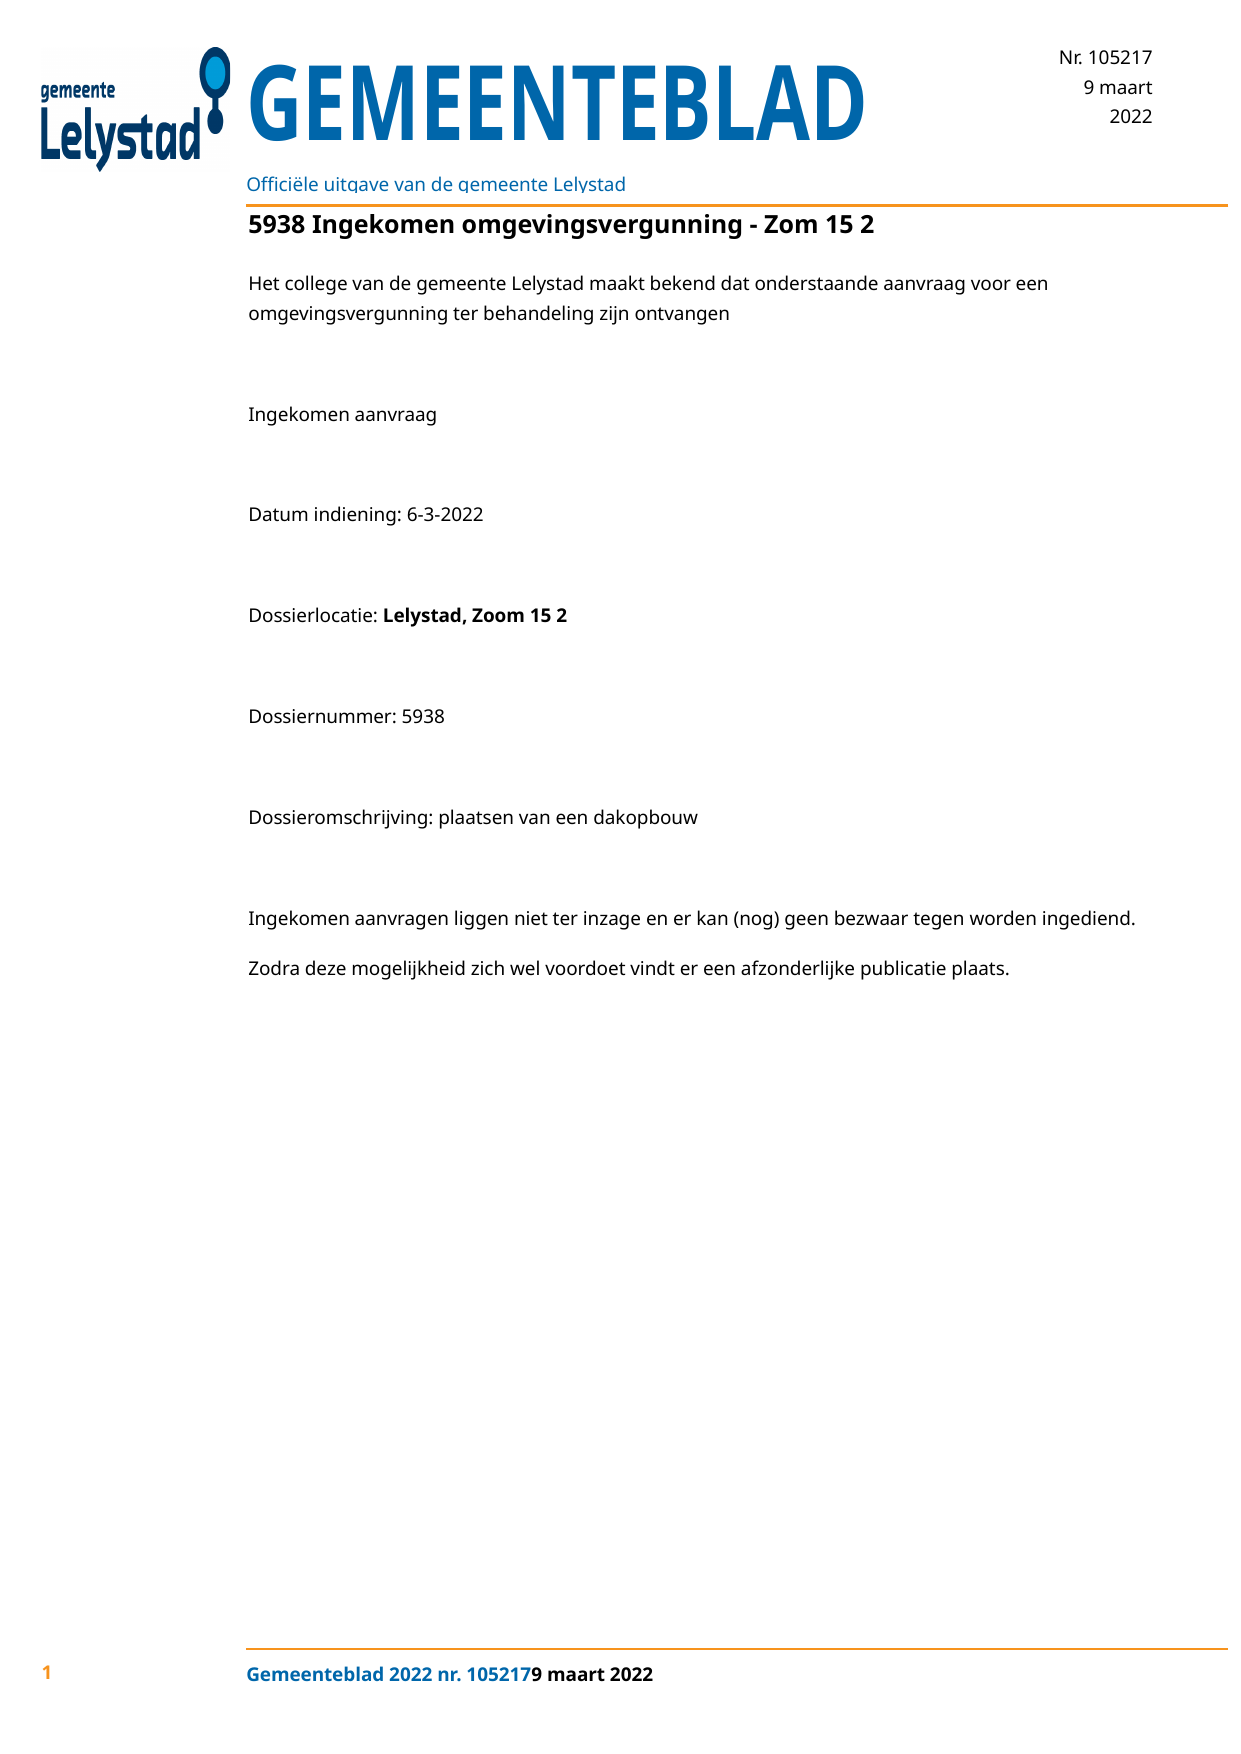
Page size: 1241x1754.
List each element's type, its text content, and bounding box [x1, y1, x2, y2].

text Dossierlocatie: Lelystad, Zoom 15 2 [248, 602, 1152, 628]
text Ingekomen aanvraag [248, 401, 1152, 426]
text Zodra deze mogelijkheid zich wel voordoet vindt er een afzonderlijke publicatie plaats. [248, 955, 1152, 981]
text Ingekomen aanvragen liggen niet ter inzage en er kan (nog) geen bezwaar tegen worden ingediend. [248, 905, 1152, 931]
picture [41, 47, 231, 172]
text Dossieromschrijving: plaatsen van een dakopbouw [248, 804, 1152, 830]
text Datum indiening: 6-3-2022 [248, 502, 1152, 527]
text 5938 Ingekomen omgevingsvergunning - Zom 15 2 [248, 207, 1152, 241]
text Dossiernummer: 5938 [248, 703, 1152, 729]
text Het college van de gemeente Lelystad maakt bekend dat onderstaande aanvraag voor een omgevingsvergunning ter behandeling zijn ontvangen [248, 270, 1152, 326]
